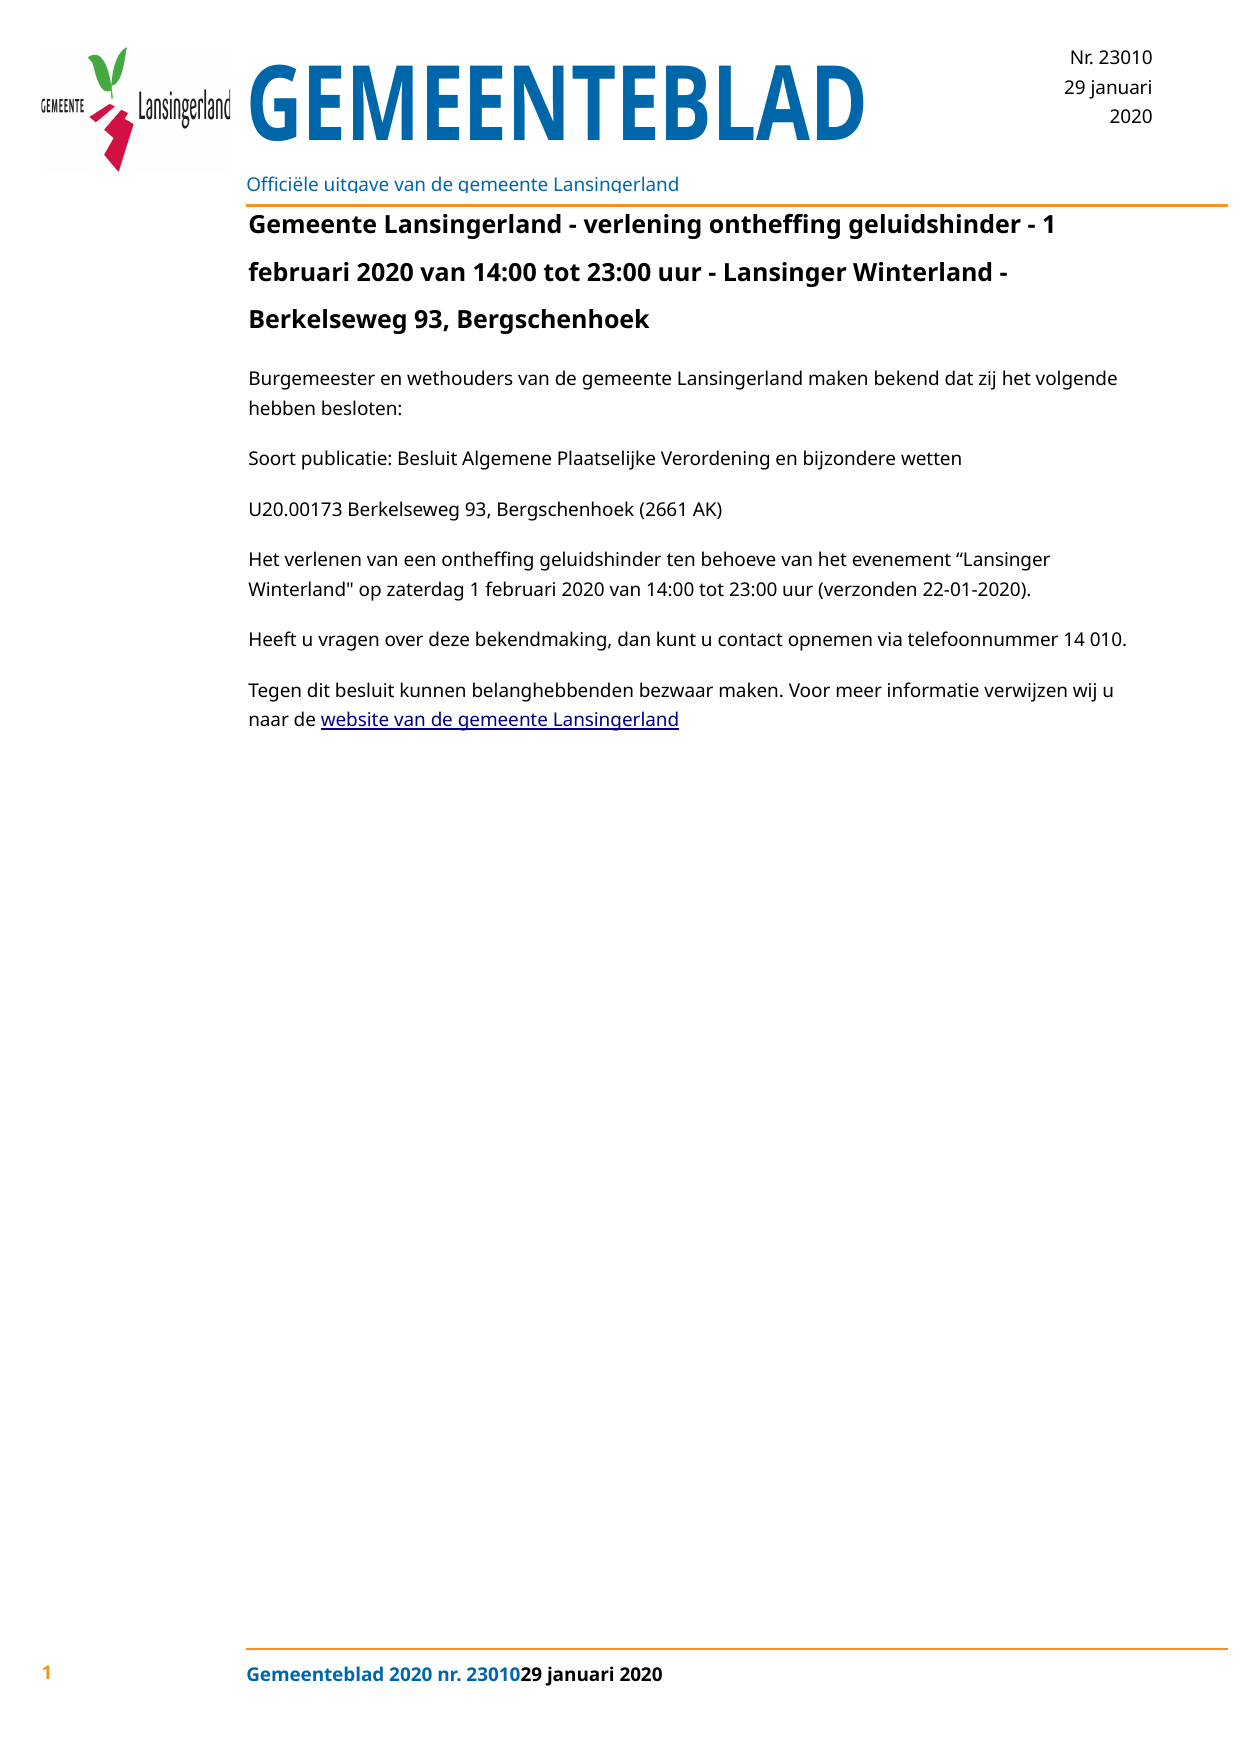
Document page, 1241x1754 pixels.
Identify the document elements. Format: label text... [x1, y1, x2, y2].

text Gemeente Lansingerland - verlening ontheffing geluidshinder - 1 februari 2020 van 14:00 tot 23:00 uur - Lansinger Winterland - Berkelseweg 93, Bergschenhoek [248, 207, 1152, 336]
picture [41, 47, 231, 172]
text Soort publicatie: Besluit Algemene Plaatselijke Verordening en bijzondere wetten [248, 446, 1152, 471]
text Het verlenen van een ontheffing geluidshinder ten behoeve van het evenement “Lansinger Winterland" op zaterdag 1 februari 2020 van 14:00 tot 23:00 uur (verzonden 22-01-2020). [248, 546, 1152, 602]
text Tegen dit besluit kunnen belanghebbenden bezwaar maken. Voor meer informatie verwijzen wij u naar de website van de gemeente Lansingerland [248, 677, 1152, 732]
text Burgemeester en wethouders van de gemeente Lansingerland maken bekend dat zij het volgende hebben besloten: [248, 366, 1152, 421]
text Heeft u vragen over deze bekendmaking, dan kunt u contact opnemen via telefoonnummer 14 010. [248, 626, 1152, 652]
text U20.00173 Berkelseweg 93, Bergschenhoek (2661 AK) [248, 496, 1152, 522]
